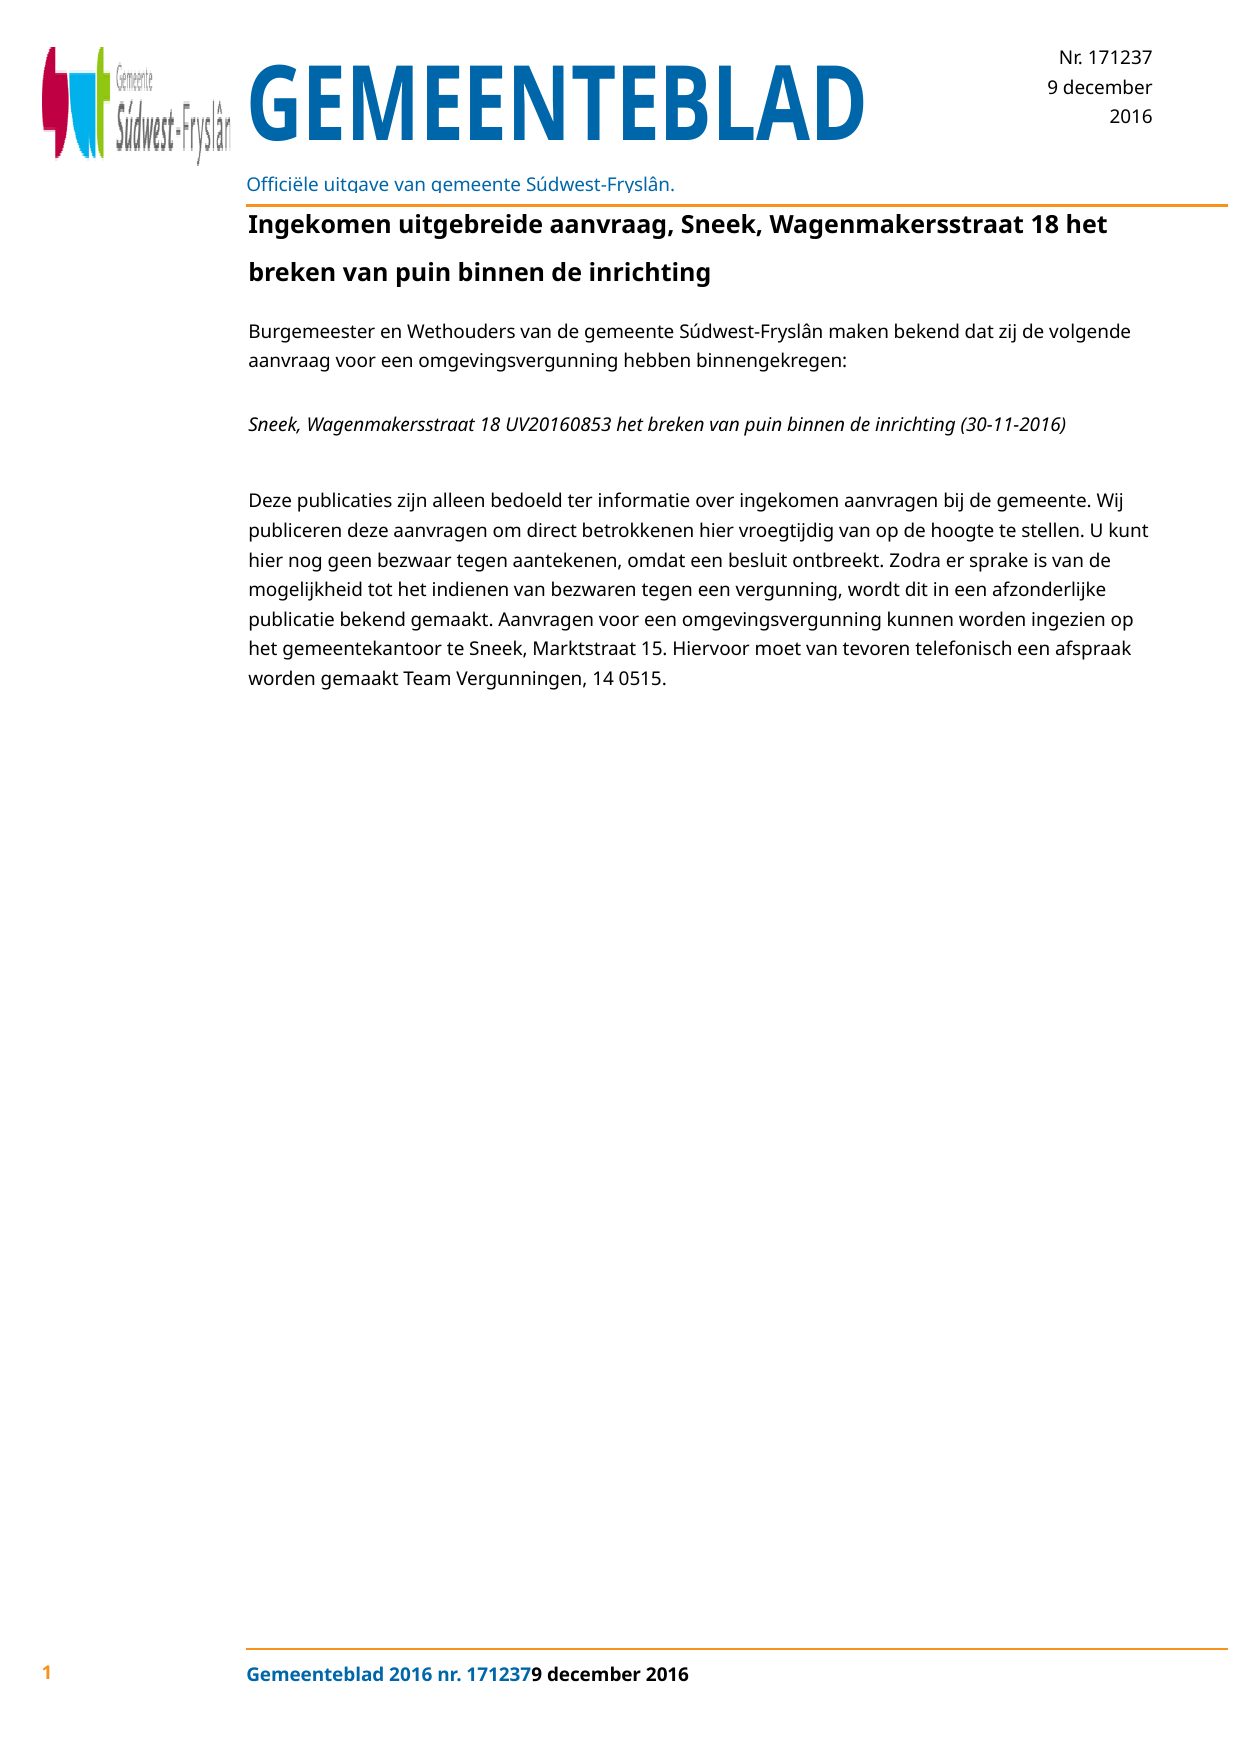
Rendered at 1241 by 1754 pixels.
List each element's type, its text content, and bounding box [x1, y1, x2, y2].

picture [41, 47, 231, 172]
text Ingekomen uitgebreide aanvraag, Sneek, Wagenmakersstraat 18 het breken van puin binnen de inrichting [248, 207, 1152, 288]
text Sneek, Wagenmakersstraat 18 UV20160853 het breken van puin binnen de inrichting (30-11-2016) [248, 411, 1152, 437]
text Deze publicaties zijn alleen bedoeld ter informatie over ingekomen aanvragen bij de gemeente. Wij publiceren deze aanvragen om direct betrokkenen hier vroegtijdig van op de hoogte te stellen. U kunt hier nog geen bezwaar tegen aantekenen, omdat een besluit ontbreekt. Zodra er sprake is van de mogelijkheid tot het indienen van bezwaren tegen een vergunning, wordt dit in een afzonderlijke publicatie bekend gemaakt. Aanvragen voor een omgevingsvergunning kunnen worden ingezien op het gemeentekantoor te Sneek, Marktstraat 15. Hiervoor moet van tevoren telefonisch een afspraak worden gemaakt Team Vergunningen, 14 0515. [248, 488, 1152, 691]
text Burgemeester en Wethouders van de gemeente Súdwest-Fryslân maken bekend dat zij de volgende aanvraag voor een omgevingsvergunning hebben binnengekregen: [248, 318, 1152, 373]
